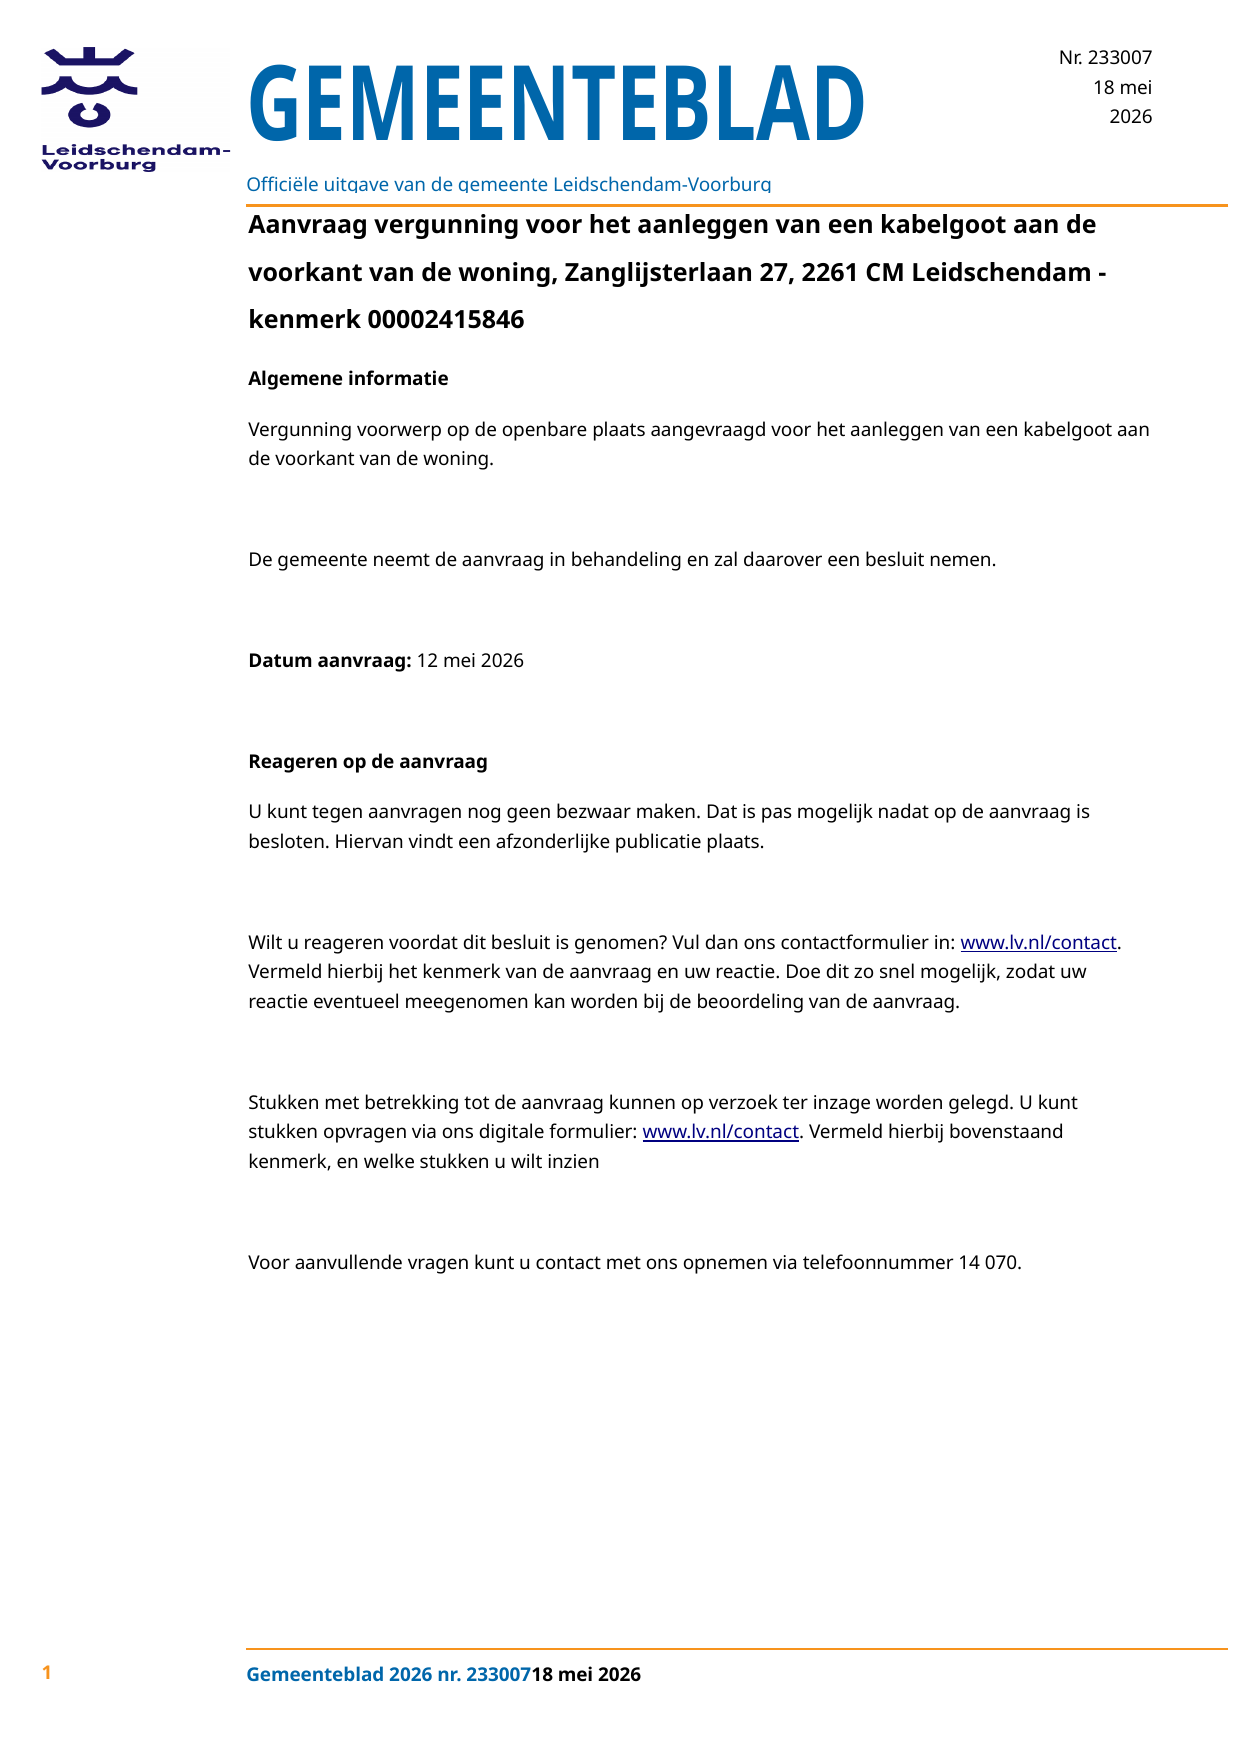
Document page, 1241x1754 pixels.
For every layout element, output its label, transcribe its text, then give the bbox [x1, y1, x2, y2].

text Reageren op de aanvraag [248, 748, 1152, 774]
text Vergunning voorwerp op de openbare plaats aangevraagd voor het aanleggen van een kabelgoot aan de voorkant van de woning. [248, 416, 1152, 471]
text Aanvraag vergunning voor het aanleggen van een kabelgoot aan de voorkant van de woning, Zanglijsterlaan 27, 2261 CM Leidschendam - kenmerk 00002415846 [248, 207, 1152, 336]
text Stukken met betrekking tot de aanvraag kunnen op verzoek ter inzage worden gelegd. U kunt stukken opvragen via ons digitale formulier: www.lv.nl/contact. Vermeld hierbij bovenstaand kenmerk, en welke stukken u wilt inzien [248, 1089, 1152, 1174]
text Datum aanvraag: 12 mei 2026 [248, 647, 1152, 673]
text Voor aanvullende vragen kunt u contact met ons opnemen via telefoonnummer 14 070. [248, 1249, 1152, 1274]
text De gemeente neemt de aanvraag in behandeling en zal daarover een besluit nemen. [248, 546, 1152, 572]
text Algemene informatie [248, 366, 1152, 391]
text Wilt u reageren voordat dit besluit is genomen? Vul dan ons contactformulier in: www.lv.nl/contact. Vermeld hierbij het kenmerk van de aanvraag en uw reactie. Doe dit zo snel mogelijk, zodat uw reactie eventueel meegenomen kan worden bij de beoordeling van de aanvraag. [248, 929, 1152, 1014]
picture [41, 47, 231, 172]
text U kunt tegen aanvragen nog geen bezwaar maken. Dat is pas mogelijk nadat op de aanvraag is besloten. Hiervan vindt een afzonderlijke publicatie plaats. [248, 798, 1152, 854]
